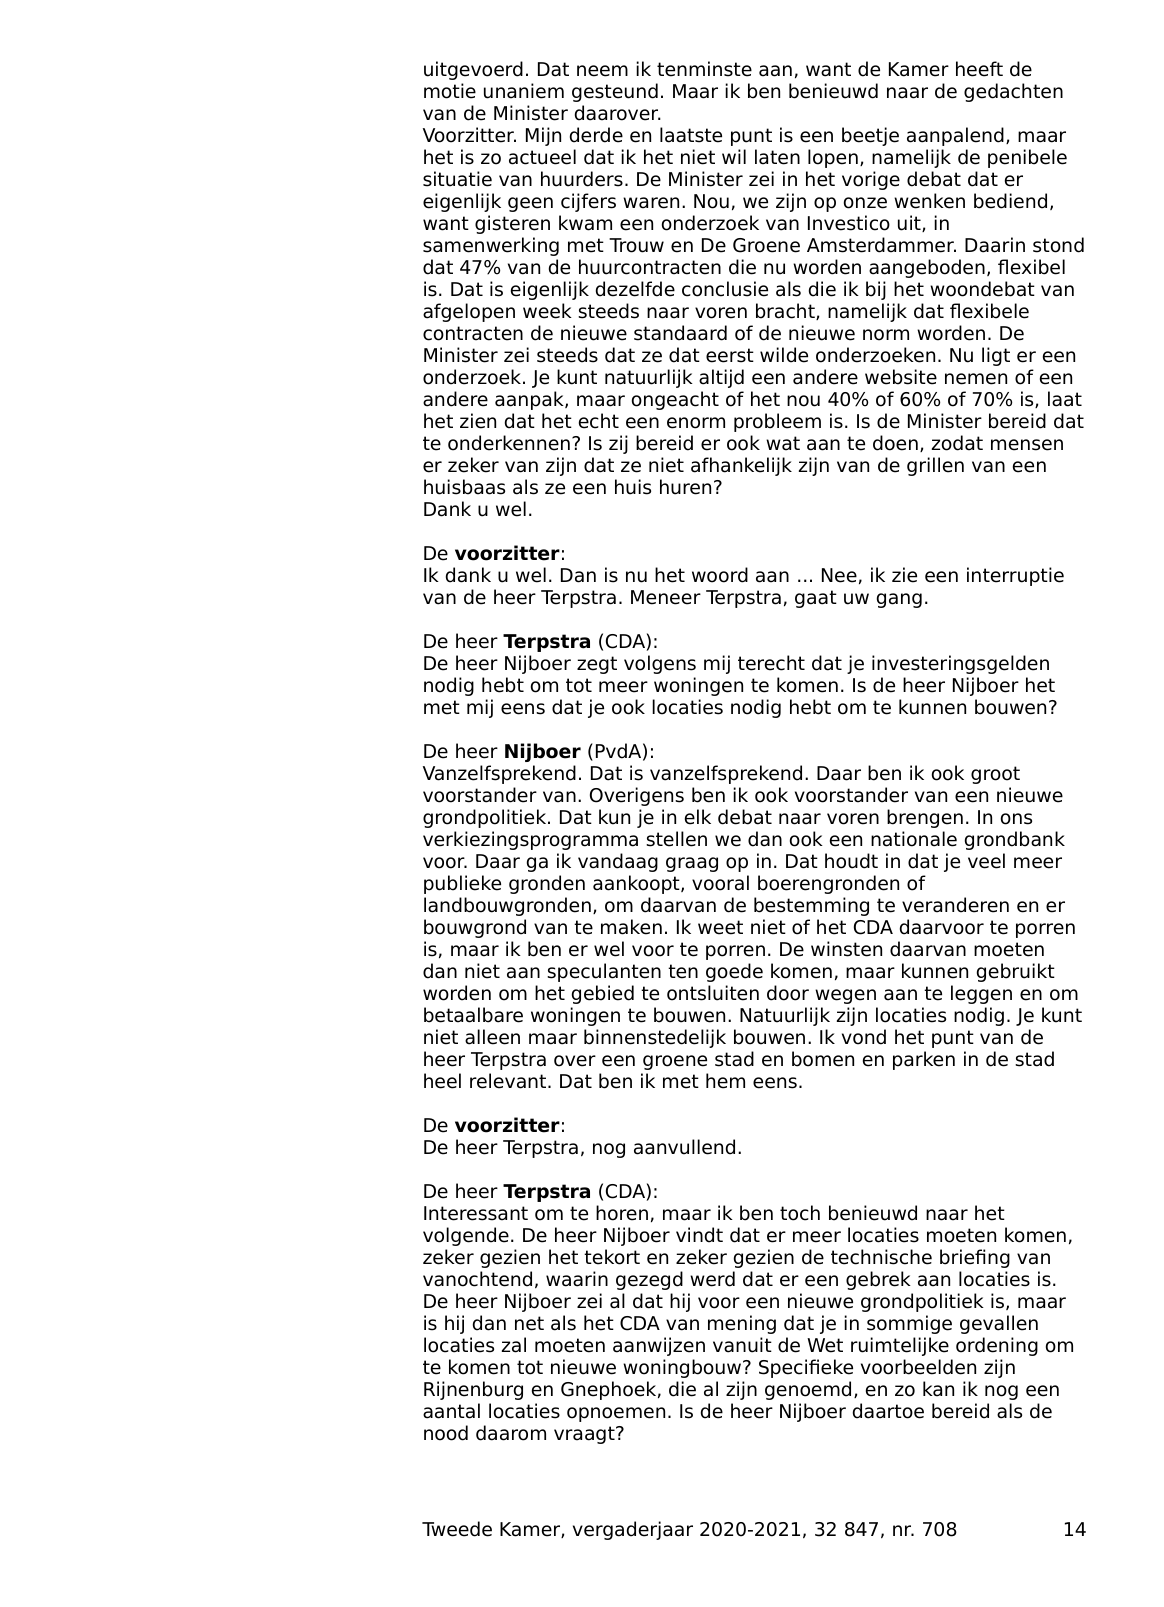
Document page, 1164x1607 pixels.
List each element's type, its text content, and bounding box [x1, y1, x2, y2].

text Ik dank u wel. Dan is nu het woord aan ... Nee, ik zie een interruptie van de heer Terpstra. Meneer Terpstra, gaat uw gang. [422, 565, 1087, 609]
text De heer Terpstra, nog aanvullend. [422, 1137, 1087, 1159]
text De heer Nijboer (PvdA): [422, 741, 1087, 763]
text Interessant om te horen, maar ik ben toch benieuwd naar het volgende. De heer Nijboer vindt dat er meer locaties moeten komen, zeker gezien het tekort en zeker gezien de technische briefing van vanochtend, waarin gezegd werd dat er een gebrek aan locaties is. De heer Nijboer zei al dat hij voor een nieuwe grondpolitiek is, maar is hij dan net als het CDA van mening dat je in sommige gevallen locaties zal moeten aanwijzen vanuit de Wet ruimtelijke ordening om te komen tot nieuwe woningbouw? Specifieke voorbeelden zijn Rijnenburg en Gnephoek, die al zijn genoemd, en zo kan ik nog een aantal locaties opnoemen. Is de heer Nijboer daartoe bereid als de nood daarom vraagt? [422, 1203, 1087, 1445]
text Vanzelfsprekend. Dat is vanzelfsprekend. Daar ben ik ook groot voorstander van. Overigens ben ik ook voorstander van een nieuwe grondpolitiek. Dat kun je in elk debat naar voren brengen. In ons verkiezingsprogramma stellen we dan ook een nationale grondbank voor. Daar ga ik vandaag graag op in. Dat houdt in dat je veel meer publieke gronden aankoopt, vooral boerengronden of landbouwgronden, om daarvan de bestemming te veranderen en er bouwgrond van te maken. Ik weet niet of het CDA daarvoor te porren is, maar ik ben er wel voor te porren. De winsten daarvan moeten dan niet aan speculanten ten goede komen, maar kunnen gebruikt worden om het gebied te ontsluiten door wegen aan te leggen en om betaalbare woningen te bouwen. Natuurlijk zijn locaties nodig. Je kunt niet alleen maar binnenstedelijk bouwen. Ik vond het punt van de heer Terpstra over een groene stad en bomen en parken in de stad heel relevant. Dat ben ik met hem eens. [422, 763, 1087, 1093]
text De voorzitter: [422, 543, 1087, 565]
text De heer Terpstra (CDA): [422, 631, 1087, 653]
text Voorzitter. Mijn derde en laatste punt is een beetje aanpalend, maar het is zo actueel dat ik het niet wil laten lopen, namelijk de penibele situatie van huurders. De Minister zei in het vorige debat dat er eigenlijk geen cijfers waren. Nou, we zijn op onze wenken bediend, want gisteren kwam een onderzoek van Investico uit, in samenwerking met Trouw en De Groene Amsterdammer. Daarin stond dat 47% van de huurcontracten die nu worden aangeboden, flexibel is. Dat is eigenlijk dezelfde conclusie als die ik bij het woondebat van afgelopen week steeds naar voren bracht, namelijk dat flexibele contracten de nieuwe standaard of de nieuwe norm worden. De Minister zei steeds dat ze dat eerst wilde onderzoeken. Nu ligt er een onderzoek. Je kunt natuurlijk altijd een andere website nemen of een andere aanpak, maar ongeacht of het nou 40% of 60% of 70% is, laat het zien dat het echt een enorm probleem is. Is de Minister bereid dat te onderkennen? Is zij bereid er ook wat aan te doen, zodat mensen er zeker van zijn dat ze niet afhankelijk zijn van de grillen van een huisbaas als ze een huis huren? [422, 125, 1087, 499]
text De voorzitter: [422, 1115, 1087, 1137]
text De heer Nijboer zegt volgens mij terecht dat je investeringsgelden nodig hebt om tot meer woningen te komen. Is de heer Nijboer het met mij eens dat je ook locaties nodig hebt om te kunnen bouwen? [422, 653, 1087, 719]
text uitgevoerd. Dat neem ik tenminste aan, want de Kamer heeft de motie unaniem gesteund. Maar ik ben benieuwd naar de gedachten van de Minister daarover. [422, 59, 1087, 125]
text De heer Terpstra (CDA): [422, 1181, 1087, 1203]
text Dank u wel. [422, 499, 1087, 521]
